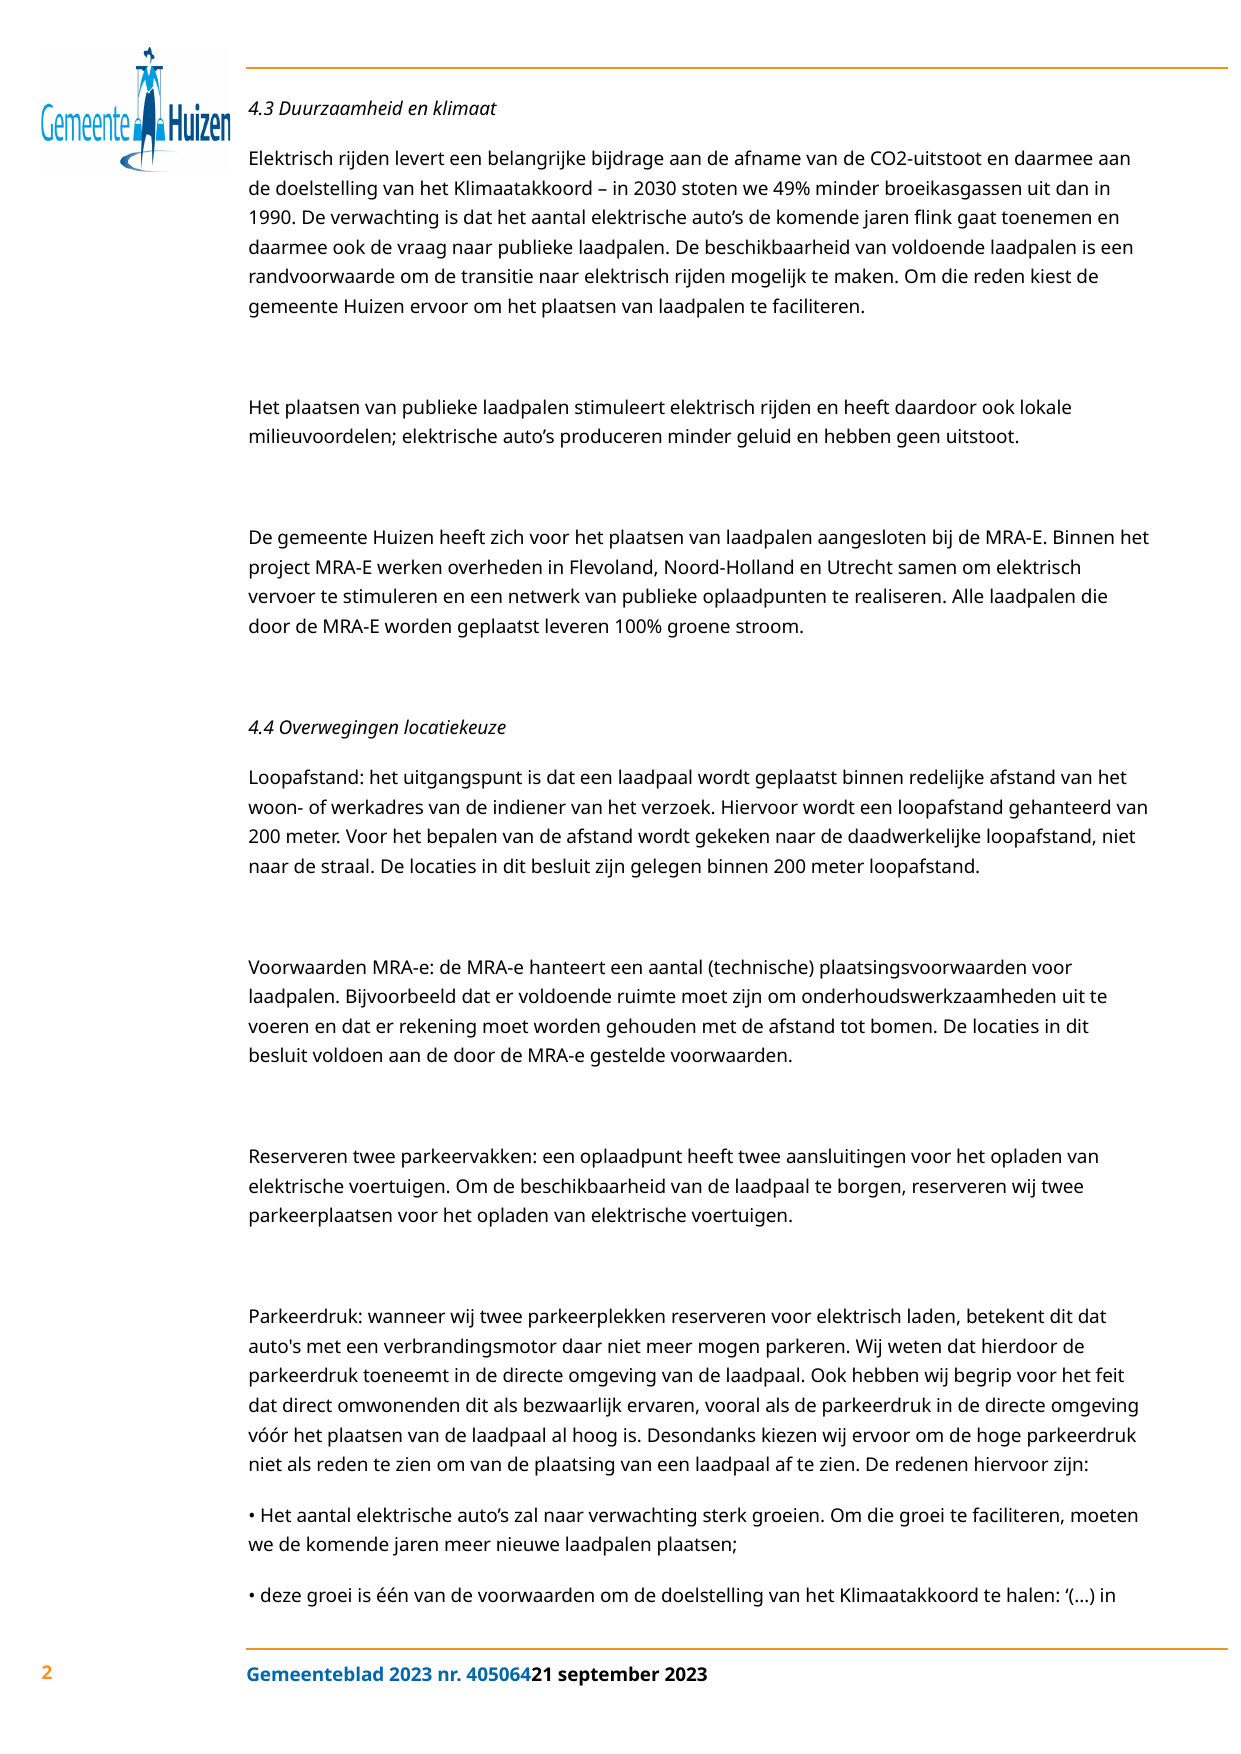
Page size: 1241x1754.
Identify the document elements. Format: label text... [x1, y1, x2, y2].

text De gemeente Huizen heeft zich voor het plaatsen van laadpalen aangesloten bij de MRA-E. Binnen het project MRA-E werken overheden in Flevoland, Noord-Holland en Utrecht samen om elektrisch vervoer te stimuleren en een netwerk van publieke oplaadpunten te realiseren. Alle laadpalen die door de MRA-E worden geplaatst leveren 100% groene stroom. [248, 524, 1152, 639]
text 4.3 Duurzaamheid en klimaat [248, 95, 1152, 121]
text 4.4 Overwegingen locatiekeuze [248, 714, 1152, 740]
text Voorwaarden MRA-e: de MRA-e hanteert een aantal (technische) plaatsingsvoorwaarden voor laadpalen. Bijvoorbeeld dat er voldoende ruimte moet zijn om onderhoudswerkzaamheden uit te voeren en dat er rekening moet worden gehouden met de afstand tot bomen. De locaties in dit besluit voldoen aan de door de MRA-e gestelde voorwaarden. [248, 954, 1152, 1068]
text • Het aantal elektrische auto’s zal naar verwachting sterk groeien. Om die groei te faciliteren, moeten we de komende jaren meer nieuwe laadpalen plaatsen; [248, 1502, 1152, 1557]
text Reserveren twee parkeervakken: een oplaadpunt heeft twee aansluitingen voor het opladen van elektrische voertuigen. Om de beschikbaarheid van de laadpaal te borgen, reserveren wij twee parkeerplaatsen voor het opladen van elektrische voertuigen. [248, 1143, 1152, 1228]
text Parkeerdruk: wanneer wij twee parkeerplekken reserveren voor elektrisch laden, betekent dit dat auto's met een verbrandingsmotor daar niet meer mogen parkeren. Wij weten dat hierdoor de parkeerdruk toeneemt in de directe omgeving van de laadpaal. Ook hebben wij begrip voor het feit dat direct omwonenden dit als bezwaarlijk ervaren, vooral als de parkeerdruk in de directe omgeving vóór het plaatsen van de laadpaal al hoog is. Desondanks kiezen wij ervoor om de hoge parkeerdruk niet als reden te zien om van de plaatsing van een laadpaal af te zien. De redenen hiervoor zijn: [248, 1303, 1152, 1477]
picture [41, 47, 231, 172]
text Het plaatsen van publieke laadpalen stimuleert elektrisch rijden en heeft daardoor ook lokale milieuvoordelen; elektrische auto’s produceren minder geluid en hebben geen uitstoot. [248, 394, 1152, 449]
text Loopafstand: het uitgangspunt is dat een laadpaal wordt geplaatst binnen redelijke afstand van het woon- of werkadres van de indiener van het verzoek. Hiervoor wordt een loopafstand gehanteerd van 200 meter. Voor het bepalen van de afstand wordt gekeken naar de daadwerkelijke loopafstand, niet naar de straal. De locaties in dit besluit zijn gelegen binnen 200 meter loopafstand. [248, 764, 1152, 879]
text Elektrisch rijden levert een belangrijke bijdrage aan de afname van de CO2-uitstoot en daarmee aan de doelstelling van het Klimaatakkoord – in 2030 stoten we 49% minder broeikasgassen uit dan in 1990. De verwachting is dat het aantal elektrische auto’s de komende jaren flink gaat toenemen en daarmee ook de vraag naar publieke laadpalen. De beschikbaarheid van voldoende laadpalen is een randvoorwaarde om de transitie naar elektrisch rijden mogelijk te maken. Om die reden kiest de gemeente Huizen ervoor om het plaatsen van laadpalen te faciliteren. [248, 145, 1152, 319]
text • deze groei is één van de voorwaarden om de doelstelling van het Klimaatakkoord te halen: ‘(…) in [248, 1582, 1152, 1608]
